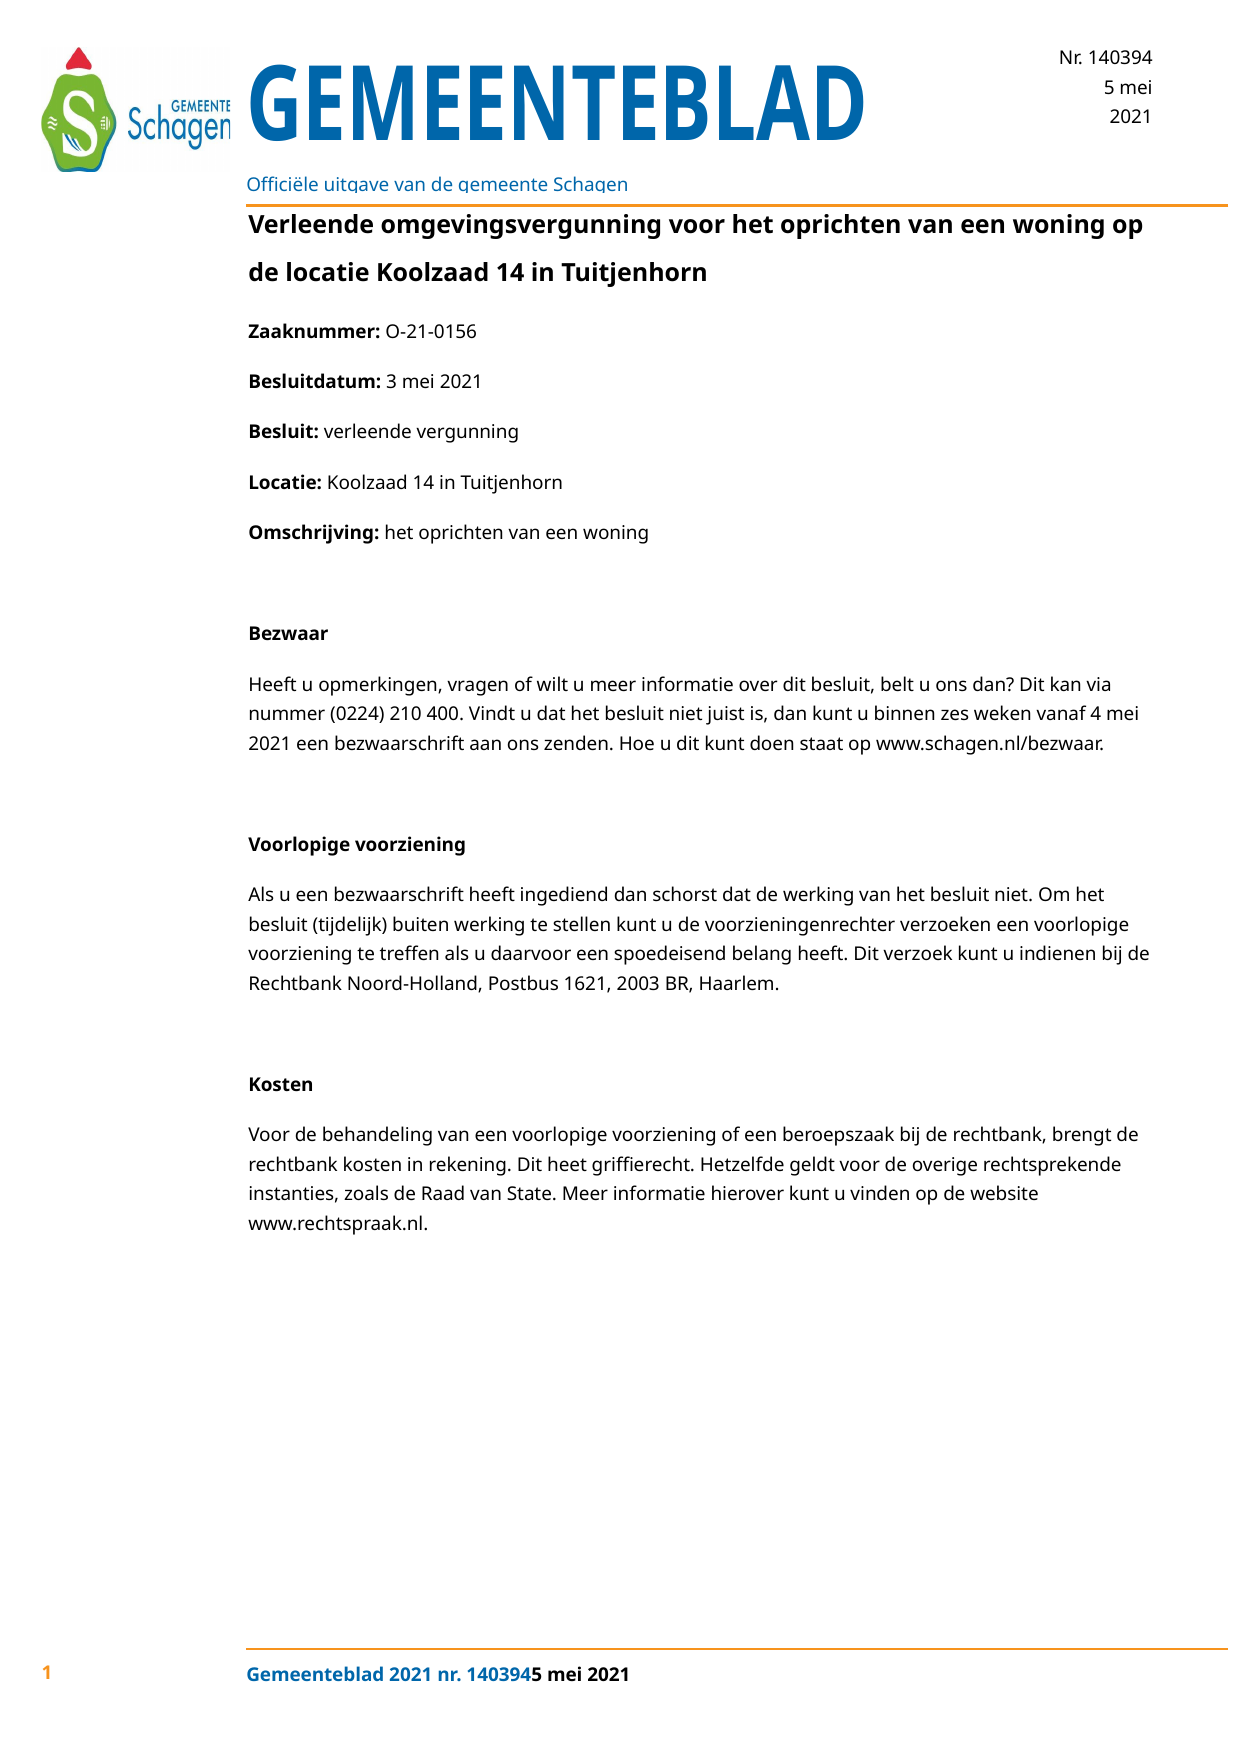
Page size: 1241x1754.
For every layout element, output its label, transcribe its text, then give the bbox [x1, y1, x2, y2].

text Verleende omgevingsvergunning voor het oprichten van een woning op de locatie Koolzaad 14 in Tuitjenhorn [248, 207, 1152, 288]
text Besluit: verleende vergunning [248, 419, 1152, 444]
text Besluitdatum: 3 mei 2021 [248, 368, 1152, 394]
text Bezwaar [248, 620, 1152, 646]
text Zaaknummer: O-21-0156 [248, 318, 1152, 344]
text Voorlopige voorziening [248, 831, 1152, 857]
text Heeft u opmerkingen, vragen of wilt u meer informatie over dit besluit, belt u ons dan? Dit kan via nummer (0224) 210 400. Vindt u dat het besluit niet juist is, dan kunt u binnen zes weken vanaf 4 mei 2021 een bezwaarschrift aan ons zenden. Hoe u dit kunt doen staat op www.schagen.nl/bezwaar. [248, 671, 1152, 756]
text Omschrijving: het oprichten van een woning [248, 519, 1152, 545]
text Voor de behandeling van een voorlopige voorziening of een beroepszaak bij de rechtbank, brengt de rechtbank kosten in rekening. Dit heet griffierecht. Hetzelfde geldt voor de overige rechtsprekende instanties, zoals de Raad van State. Meer informatie hierover kunt u vinden op de website www.rechtspraak.nl. [248, 1121, 1152, 1236]
text Als u een bezwaarschrift heeft ingediend dan schorst dat de werking van het besluit niet. Om het besluit (tijdelijk) buiten werking te stellen kunt u de voorzieningenrechter verzoeken een voorlopige voorziening te treffen als u daarvoor een spoedeisend belang heeft. Dit verzoek kunt u indienen bij de Rechtbank Noord-Holland, Postbus 1621, 2003 BR, Haarlem. [248, 881, 1152, 996]
text Locatie: Koolzaad 14 in Tuitjenhorn [248, 469, 1152, 495]
text Kosten [248, 1071, 1152, 1097]
picture [41, 47, 231, 172]
